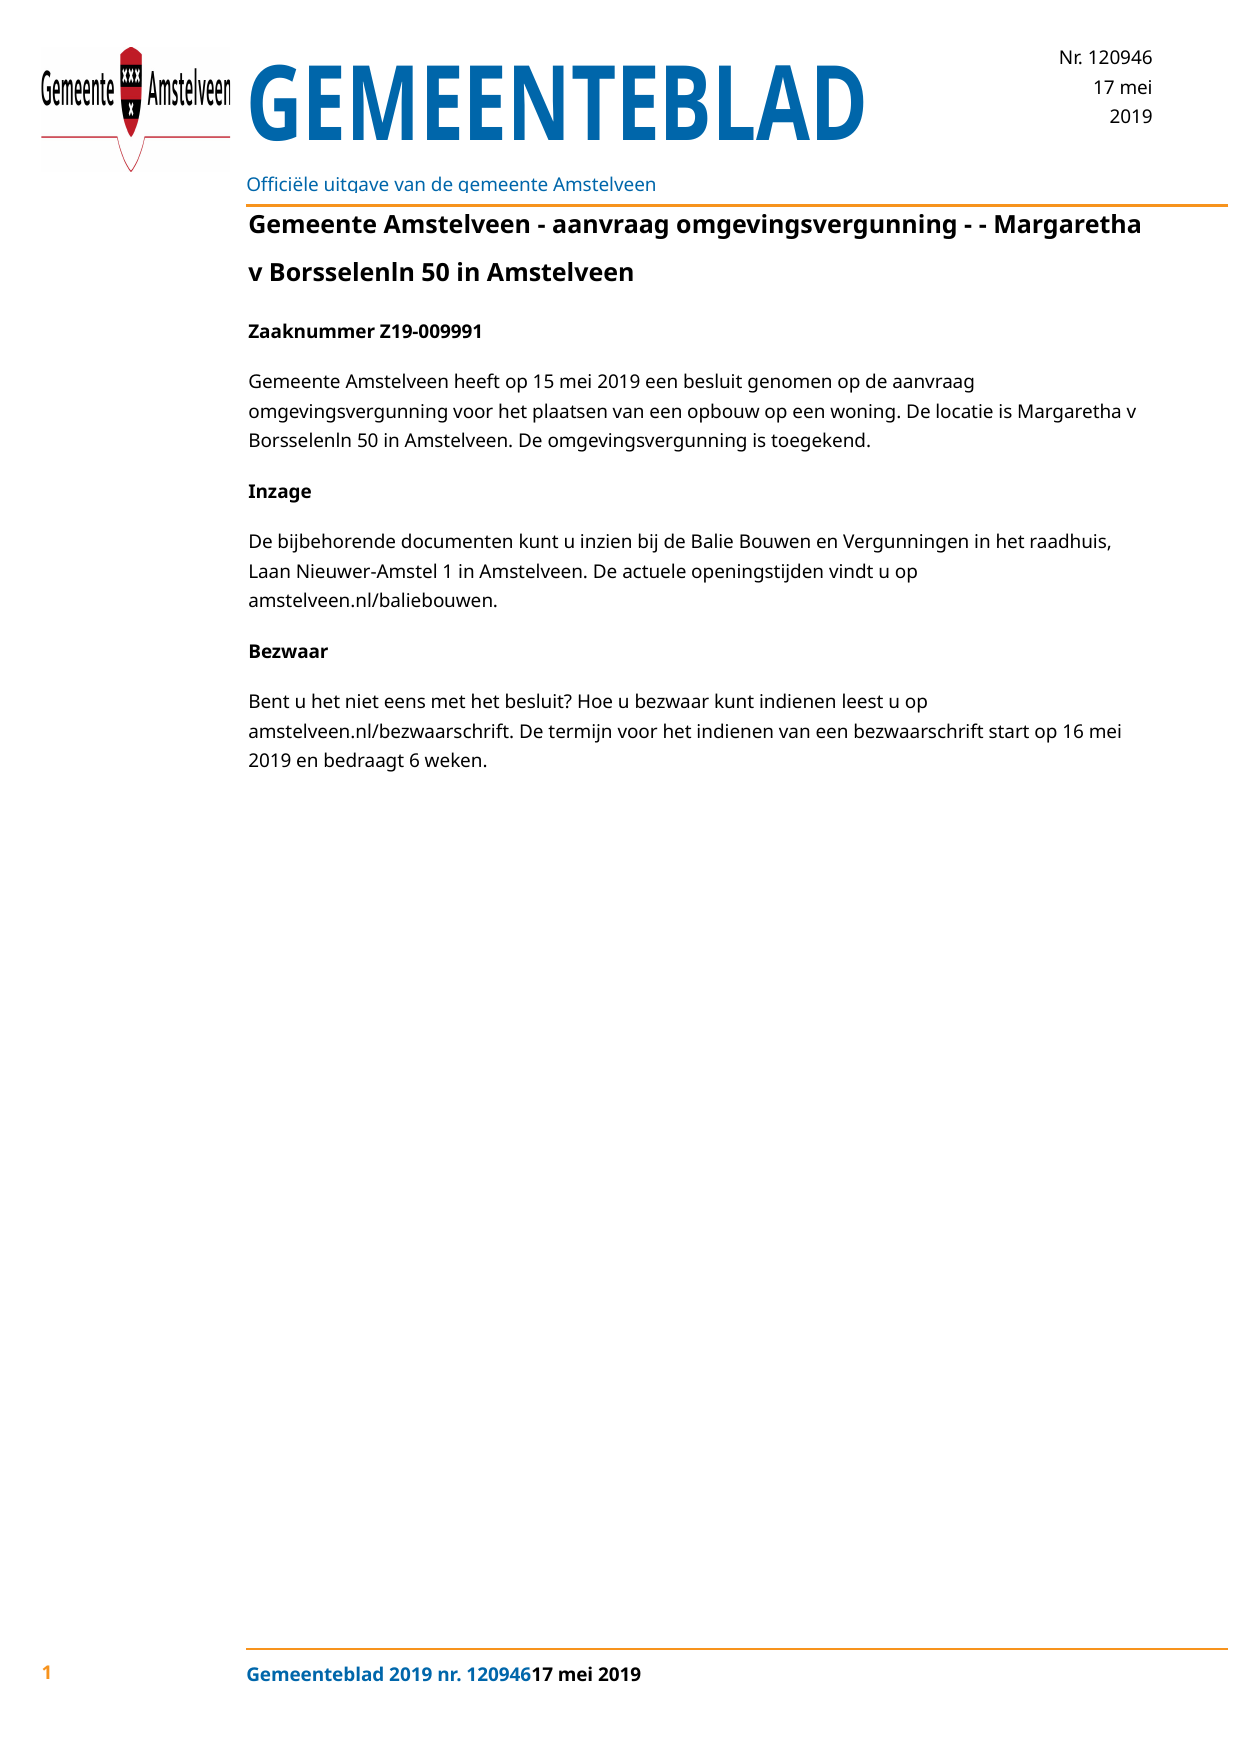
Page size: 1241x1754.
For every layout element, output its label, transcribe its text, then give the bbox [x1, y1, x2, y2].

text Bent u het niet eens met het besluit? Hoe u bezwaar kunt indienen leest u op amstelveen.nl/bezwaarschrift. De termijn voor het indienen van een bezwaarschrift start op 16 mei 2019 en bedraagt 6 weken. [248, 688, 1152, 773]
text De bijbehorende documenten kunt u inzien bij de Balie Bouwen en Vergunningen in het raadhuis, Laan Nieuwer-Amstel 1 in Amstelveen. De actuele openingstijden vindt u op amstelveen.nl/baliebouwen. [248, 528, 1152, 613]
text Gemeente Amstelveen - aanvraag omgevingsvergunning - - Margaretha v Borsselenln 50 in Amstelveen [248, 207, 1152, 288]
text Bezwaar [248, 638, 1152, 664]
text Zaaknummer Z19-009991 [248, 318, 1152, 344]
picture [41, 47, 231, 172]
text Gemeente Amstelveen heeft op 15 mei 2019 een besluit genomen op de aanvraag omgevingsvergunning voor het plaatsen van een opbouw op een woning. De locatie is Margaretha v Borsselenln 50 in Amstelveen. De omgevingsvergunning is toegekend. [248, 368, 1152, 453]
text Inzage [248, 478, 1152, 504]
